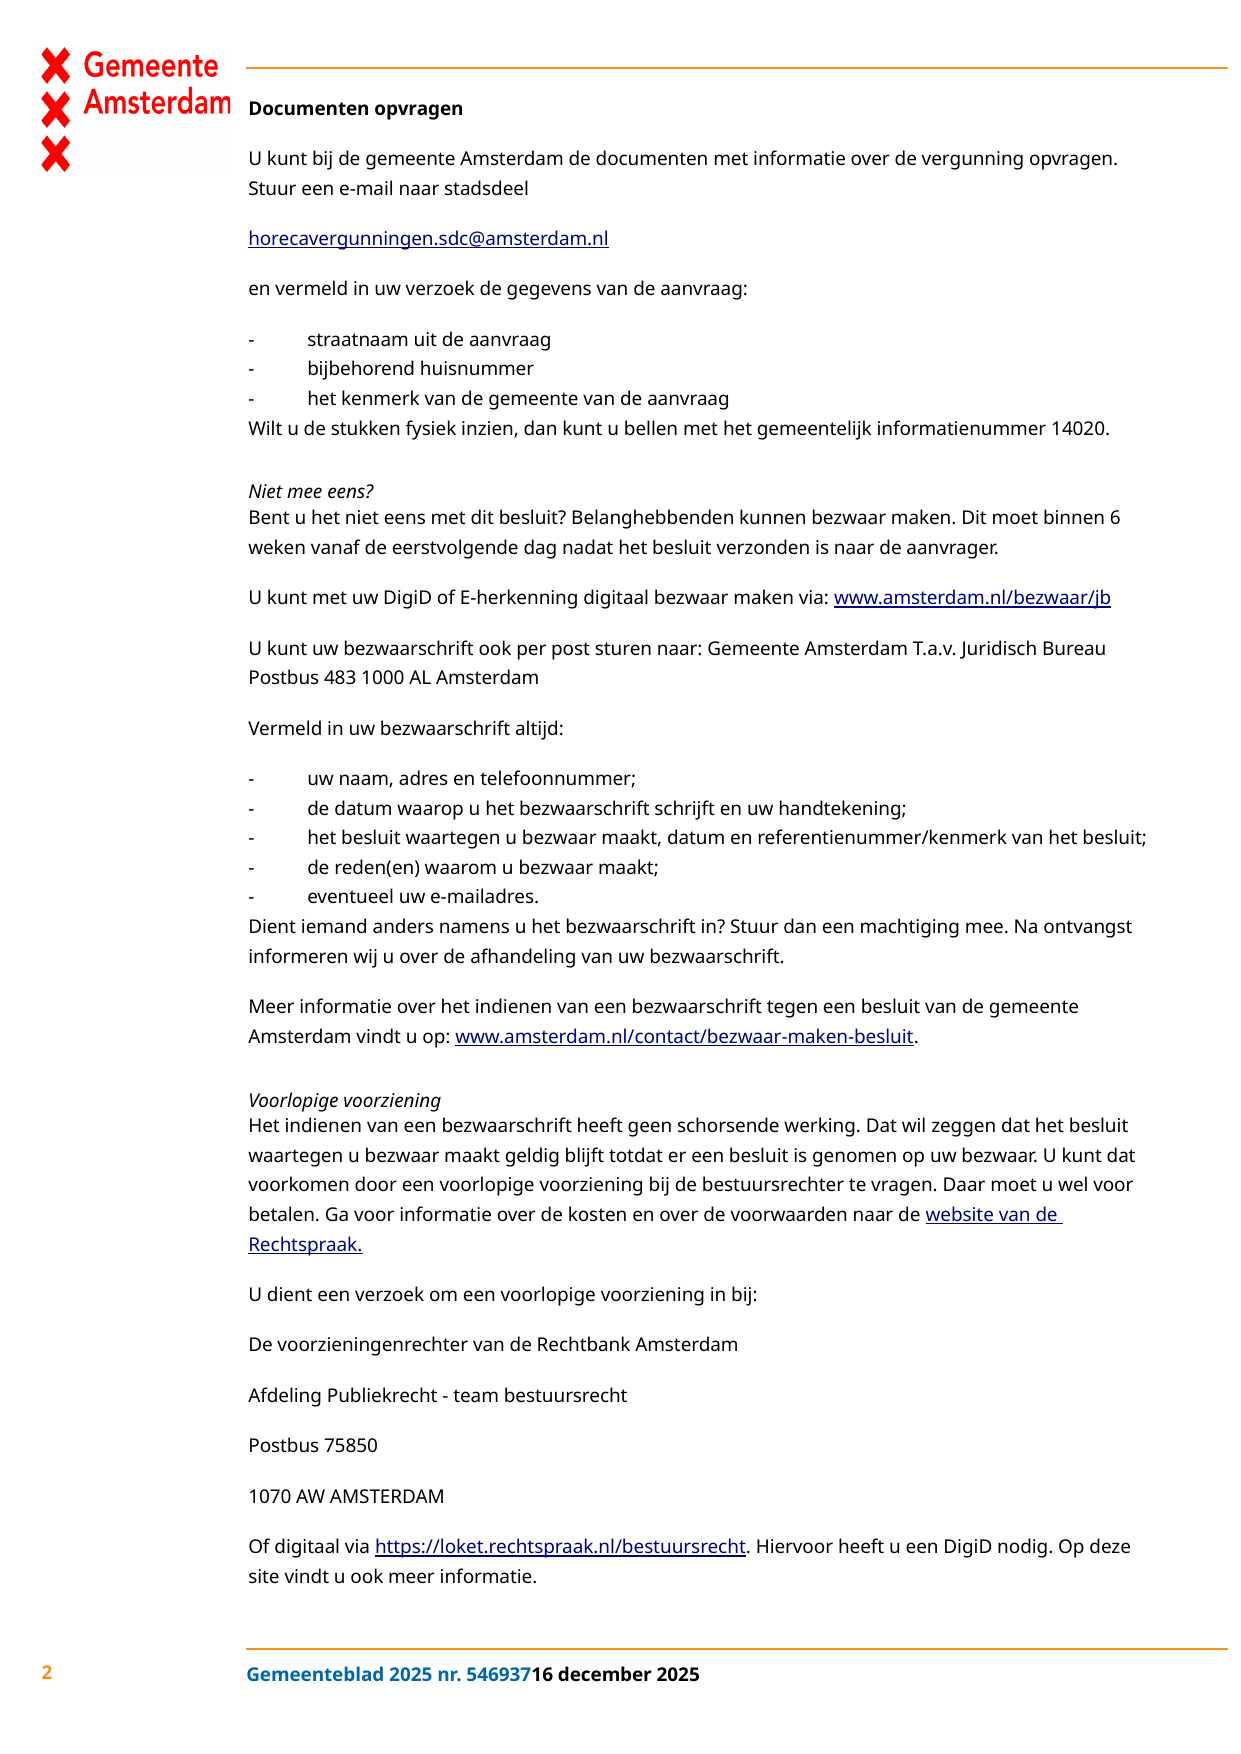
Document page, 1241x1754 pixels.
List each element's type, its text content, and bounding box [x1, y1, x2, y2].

text Dient iemand anders namens u het bezwaarschrift in? Stuur dan een machtiging mee. Na ontvangst informeren wij u over de afhandeling van uw bezwaarschrift. [248, 913, 1152, 968]
text 1070 AW AMSTERDAM [248, 1483, 1152, 1509]
text Of digitaal via https://loket.rechtspraak.nl/bestuursrecht. Hiervoor heeft u een DigiD nodig. Op deze site vindt u ook meer informatie. [248, 1533, 1152, 1589]
text en vermeld in uw verzoek de gegevens van de aanvraag: [248, 276, 1152, 301]
text Niet mee eens? [248, 479, 1152, 504]
text horecavergunningen.sdc@amsterdam.nl [248, 225, 1152, 251]
text Meer informatie over het indienen van een bezwaarschrift tegen een besluit van de gemeente Amsterdam vindt u op: www.amsterdam.nl/contact/bezwaar-maken-besluit. [248, 993, 1152, 1048]
list de datum waarop u het bezwaarschrift schrijft en uw handtekening; [248, 795, 1152, 821]
list straatnaam uit de aanvraag [248, 326, 1152, 352]
text Voorlopige voorziening [248, 1087, 1152, 1112]
text U kunt bij de gemeente Amsterdam de documenten met informatie over de vergunning opvragen. Stuur een e-mail naar stadsdeel [248, 145, 1152, 201]
text Postbus 75850 [248, 1432, 1152, 1458]
text U dient een verzoek om een voorlopige voorziening in bij: [248, 1281, 1152, 1307]
list de reden(en) waarom u bezwaar maakt; [248, 854, 1152, 880]
list eventueel uw e-mailadres. [248, 884, 1152, 909]
text U kunt uw bezwaarschrift ook per post sturen naar: Gemeente Amsterdam T.a.v. Juridisch Bureau Postbus 483 1000 AL Amsterdam [248, 635, 1152, 690]
picture [41, 47, 231, 172]
text Het indienen van een bezwaarschrift heeft geen schorsende werking. Dat wil zeggen dat het besluit waartegen u bezwaar maakt geldig blijft totdat er een besluit is genomen op uw bezwaar. U kunt dat voorkomen door een voorlopige voorziening bij de bestuursrechter te vragen. Daar moet u wel voor betalen. Ga voor informatie over de kosten en over de voorwaarden naar de website van de Rechtspraak. [248, 1112, 1152, 1257]
list het kenmerk van de gemeente van de aanvraag [248, 385, 1152, 411]
text Afdeling Publiekrecht - team bestuursrecht [248, 1382, 1152, 1408]
text U kunt met uw DigiD of E-herkenning digitaal bezwaar maken via: www.amsterdam.nl/bezwaar/jb [248, 584, 1152, 610]
list bijbehorend huisnummer [248, 356, 1152, 381]
text De voorzieningenrechter van de Rechtbank Amsterdam [248, 1332, 1152, 1357]
list het besluit waartegen u bezwaar maakt, datum en referentienummer/kenmerk van het besluit; [248, 824, 1152, 850]
text Vermeld in uw bezwaarschrift altijd: [248, 715, 1152, 741]
text Documenten opvragen [248, 95, 1152, 121]
list uw naam, adres en telefoonnummer; [248, 765, 1152, 791]
text Bent u het niet eens met dit besluit? Belanghebbenden kunnen bezwaar maken. Dit moet binnen 6 weken vanaf de eerstvolgende dag nadat het besluit verzonden is naar de aanvrager. [248, 504, 1152, 560]
text Wilt u de stukken fysiek inzien, dan kunt u bellen met het gemeentelijk informatienummer 14020. [248, 415, 1152, 441]
